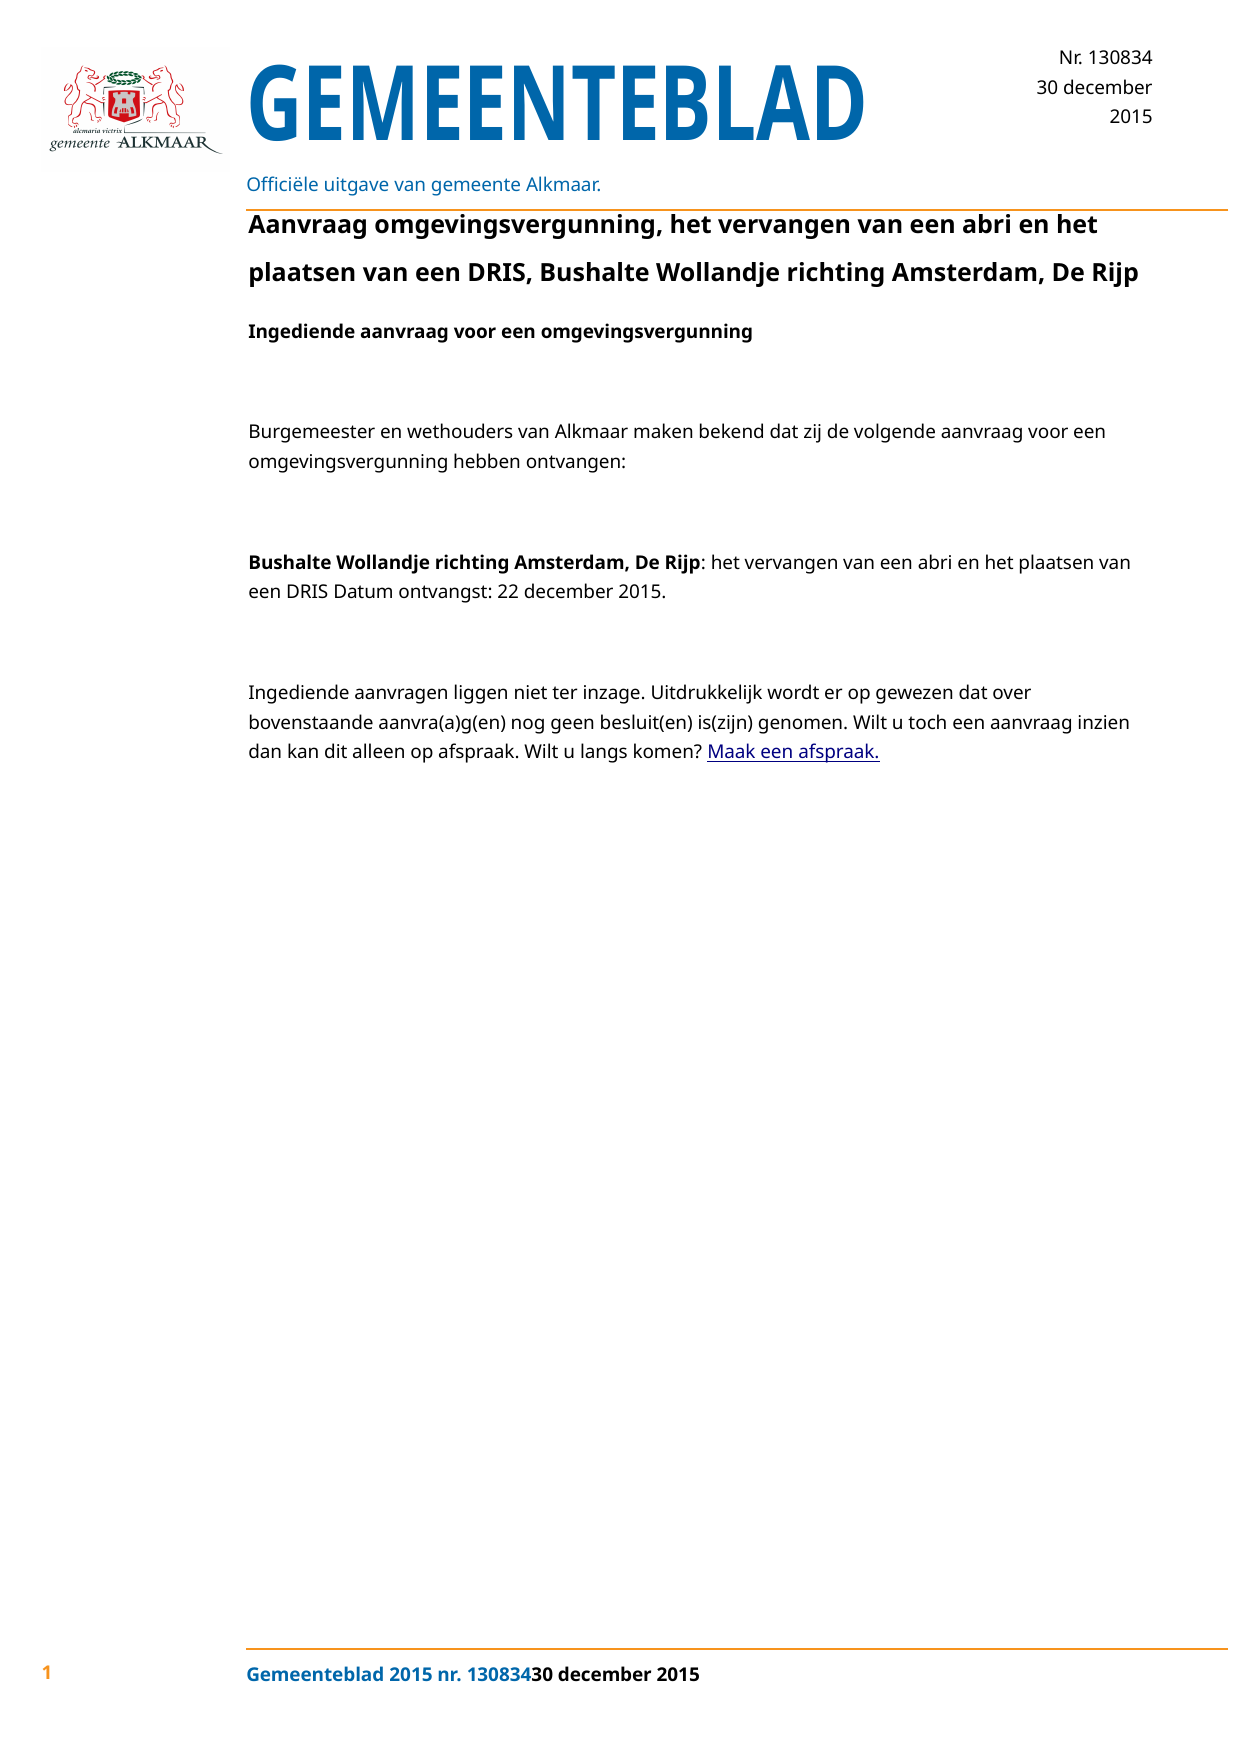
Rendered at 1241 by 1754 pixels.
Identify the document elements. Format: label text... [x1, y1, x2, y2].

text Aanvraag omgevingsvergunning, het vervangen van een abri en het plaatsen van een DRIS, Bushalte Wollandje richting Amsterdam, De Rijp [248, 211, 1152, 288]
picture [41, 47, 231, 172]
text Ingediende aanvraag voor een omgevingsvergunning [248, 318, 1152, 344]
text Burgemeester en wethouders van Alkmaar maken bekend dat zij de volgende aanvraag voor een omgevingsvergunning hebben ontvangen: [248, 419, 1152, 474]
text Ingediende aanvragen liggen niet ter inzage. Uitdrukkelijk wordt er op gewezen dat over bovenstaande aanvra(a)g(en) nog geen besluit(en) is(zijn) genomen. Wilt u toch een aanvraag inzien dan kan dit alleen op afspraak. Wilt u langs komen? Maak een afspraak. [248, 679, 1152, 764]
text Bushalte Wollandje richting Amsterdam, De Rijp: het vervangen van een abri en het plaatsen van een DRIS Datum ontvangst: 22 december 2015. [248, 549, 1152, 604]
